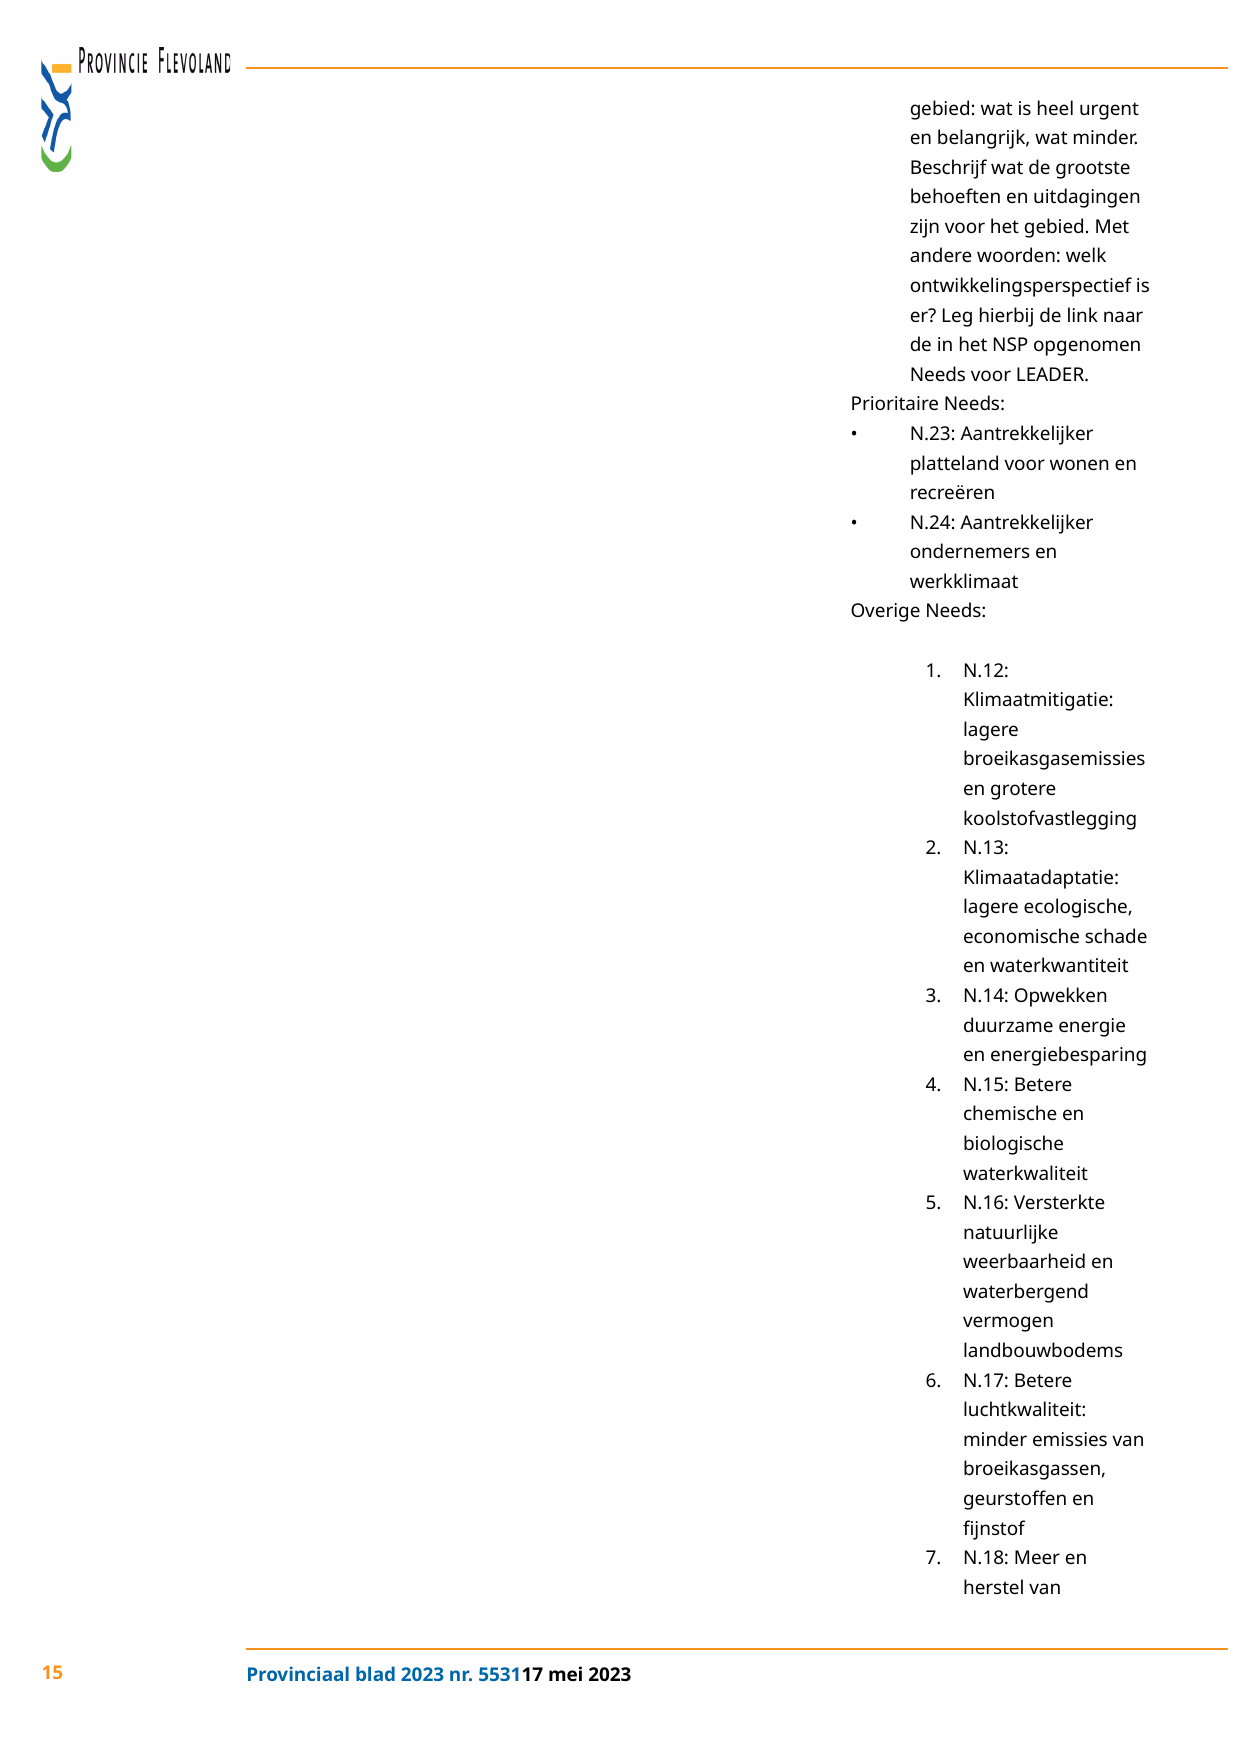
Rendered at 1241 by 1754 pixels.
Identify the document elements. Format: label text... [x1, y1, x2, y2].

table_cell [549, 95, 850, 1600]
table_cell [248, 95, 549, 1600]
picture [41, 47, 231, 172]
table_cell gebied: wat is heel urgent en belangrijk, wat minder. Beschrijf wat de grootste behoeften en uitdagingen zijn voor het gebied. Met andere woorden: welk ontwikkelingsperspectief is er? Leg hierbij de link naar de in het NSP opgenomen Needs voor LEADER. Prioritaire Needs: N.23: Aantrekkelijker platteland voor wonen en recreëren N.24: Aantrekkelijker ondernemers en werkklimaat Overige Needs: N.12: Klimaatmitigatie: lagere broeikasgasemissies en grotere koolstofvastlegging N.13: Klimaatadaptatie: lagere ecologische, economische schade en waterkwantiteit N.14: Opwekken duurzame energie en energiebesparing N.15: Betere chemische en biologische waterkwaliteit N.16: Versterkte natuurlijke weerbaarheid en waterbergend vermogen landbouwbodems N.17: Betere luchtkwaliteit: minder emissies van broeikasgassen, geurstoffen en fijnstof N.18: Meer en herstel van [850, 95, 1152, 1600]
